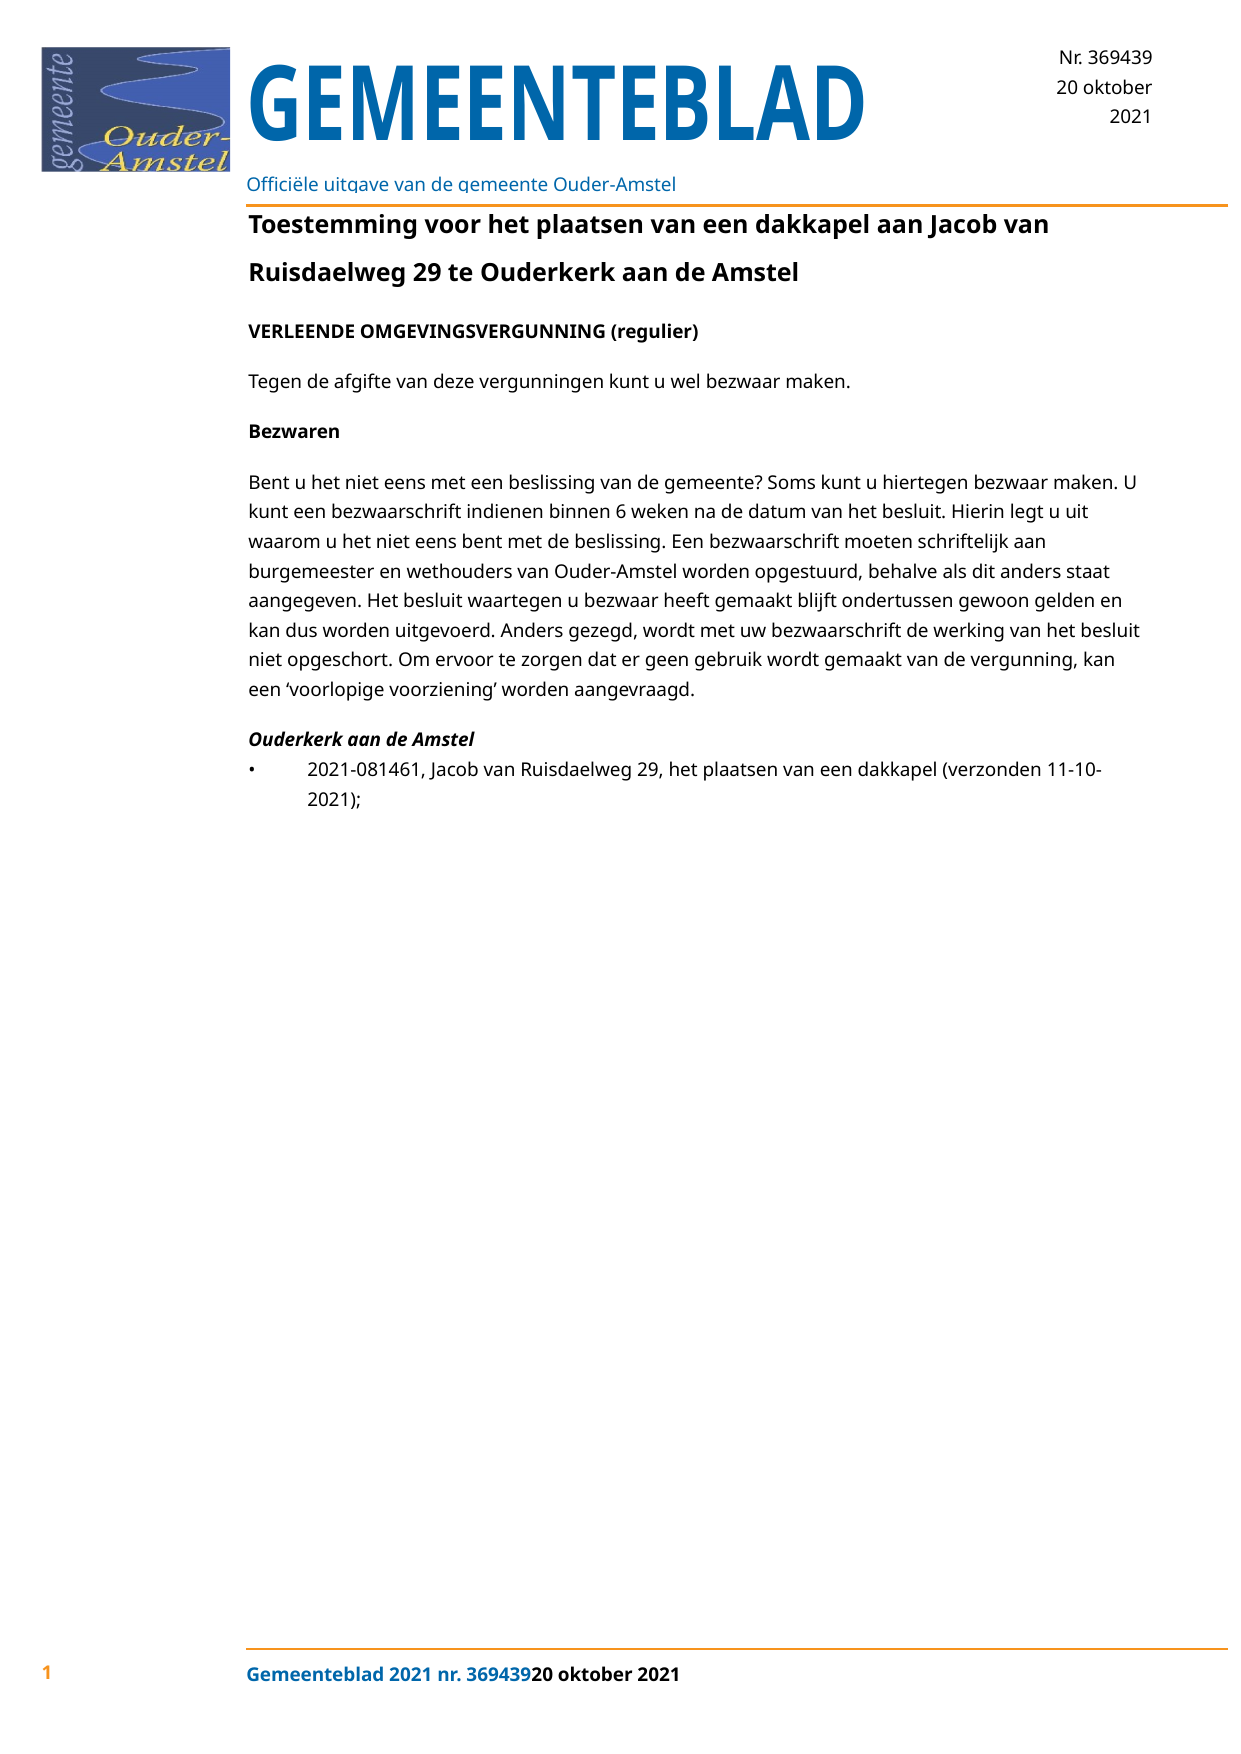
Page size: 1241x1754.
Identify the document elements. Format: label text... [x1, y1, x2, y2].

text VERLEENDE OMGEVINGSVERGUNNING (regulier) [248, 318, 1152, 344]
text Bent u het niet eens met een beslissing van de gemeente? Soms kunt u hiertegen bezwaar maken. U kunt een bezwaarschrift indienen binnen 6 weken na de datum van het besluit. Hierin legt u uit waarom u het niet eens bent met de beslissing. Een bezwaarschrift moeten schriftelijk aan burgemeester en wethouders van Ouder-Amstel worden opgestuurd, behalve als dit anders staat aangegeven. Het besluit waartegen u bezwaar heeft gemaakt blijft ondertussen gewoon gelden en kan dus worden uitgevoerd. Anders gezegd, wordt met uw bezwaarschrift de werking van het besluit niet opgeschort. Om ervoor te zorgen dat er geen gebruik wordt gemaakt van de vergunning, kan een ‘voorlopige voorziening’ worden aangevraagd. [248, 469, 1152, 702]
text Ouderkerk aan de Amstel [248, 727, 1152, 752]
text Toestemming voor het plaatsen van een dakkapel aan Jacob van Ruisdaelweg 29 te Ouderkerk aan de Amstel [248, 207, 1152, 288]
text Tegen de afgifte van deze vergunningen kunt u wel bezwaar maken. [248, 368, 1152, 394]
list 2021-081461, Jacob van Ruisdaelweg 29, het plaatsen van een dakkapel (verzonden 11-10-2021); [248, 756, 1152, 812]
picture [41, 47, 231, 172]
text Bezwaren [248, 419, 1152, 444]
